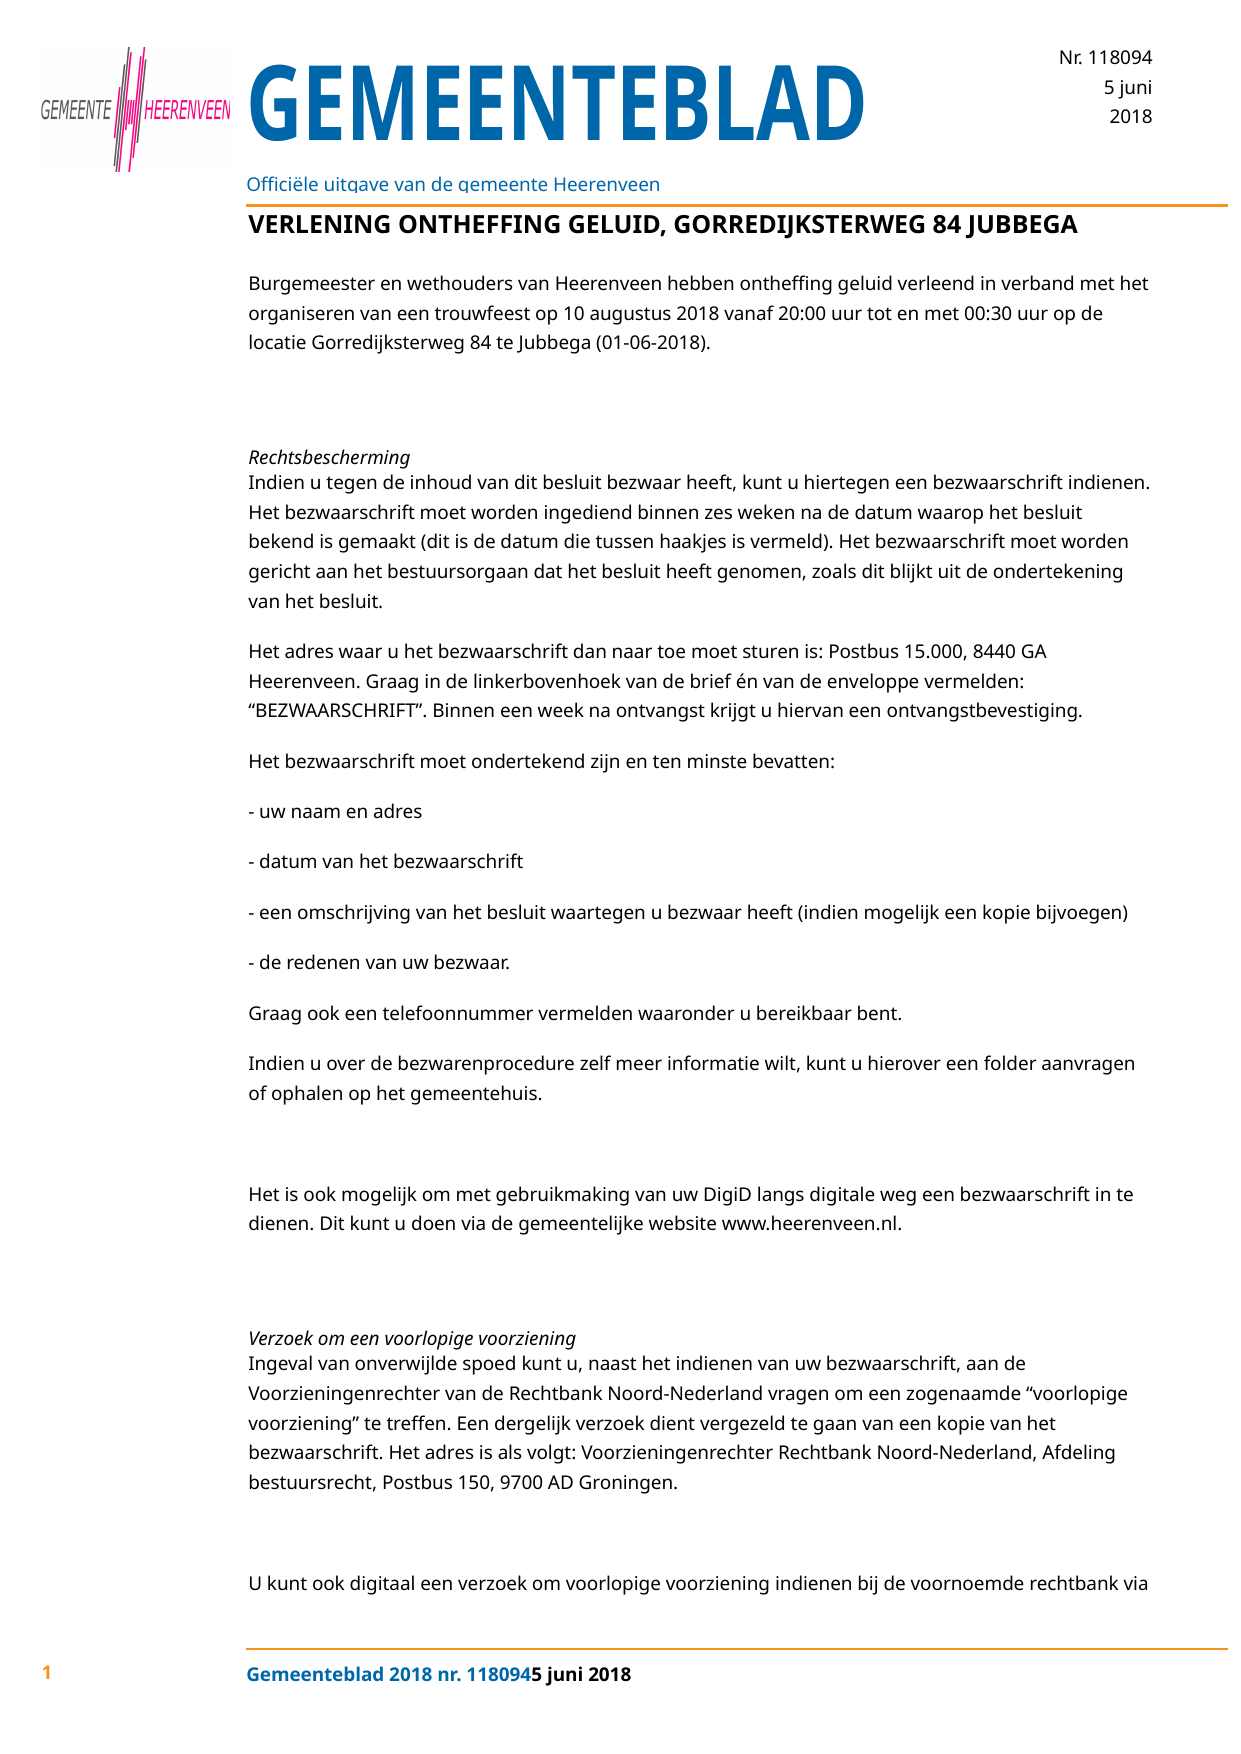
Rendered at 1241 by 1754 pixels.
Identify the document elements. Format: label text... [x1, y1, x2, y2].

text - datum van het bezwaarschrift [248, 849, 1152, 874]
text - een omschrijving van het besluit waartegen u bezwaar heeft (indien mogelijk een kopie bijvoegen) [248, 899, 1152, 925]
text Het is ook mogelijk om met gebruikmaking van uw DigiD langs digitale weg een bezwaarschrift in te dienen. Dit kunt u doen via de gemeentelijke website www.heerenveen.nl. [248, 1181, 1152, 1236]
text Indien u over de bezwarenprocedure zelf meer informatie wilt, kunt u hierover een folder aanvragen of ophalen op het gemeentehuis. [248, 1050, 1152, 1106]
text Ingeval van onverwijlde spoed kunt u, naast het indienen van uw bezwaarschrift, aan de Voorzieningenrechter van de Rechtbank Noord-Nederland vragen om een zogenaamde “voorlopige voorziening” te treffen. Een dergelijk verzoek dient vergezeld te gaan van een kopie van het bezwaarschrift. Het adres is als volgt: Voorzieningenrechter Rechtbank Noord-Nederland, Afdeling bestuursrecht, Postbus 150, 9700 AD Groningen. [248, 1351, 1152, 1494]
text Rechtsbescherming [248, 444, 1152, 469]
text VERLENING ONTHEFFING GELUID, GORREDIJKSTERWEG 84 JUBBEGA [248, 207, 1152, 241]
text - de redenen van uw bezwaar. [248, 949, 1152, 975]
text Verzoek om een voorlopige voorziening [248, 1325, 1152, 1351]
text Burgemeester en wethouders van Heerenveen hebben ontheffing geluid verleend in verband met het organiseren van een trouwfeest op 10 augustus 2018 vanaf 20:00 uur tot en met 00:30 uur op de locatie Gorredijksterweg 84 te Jubbega (01-06-2018). [248, 270, 1152, 355]
text Indien u tegen de inhoud van dit besluit bezwaar heeft, kunt u hiertegen een bezwaarschrift indienen. Het bezwaarschrift moet worden ingediend binnen zes weken na de datum waarop het besluit bekend is gemaakt (dit is de datum die tussen haakjes is vermeld). Het bezwaarschrift moet worden gericht aan het bestuursorgaan dat het besluit heeft genomen, zoals dit blijkt uit de ondertekening van het besluit. [248, 469, 1152, 614]
text Het adres waar u het bezwaarschrift dan naar toe moet sturen is: Postbus 15.000, 8440 GA Heerenveen. Graag in de linkerbovenhoek van de brief én van de enveloppe vermelden: “BEZWAARSCHRIFT”. Binnen een week na ontvangst krijgt u hiervan een ontvangstbevestiging. [248, 638, 1152, 723]
text U kunt ook digitaal een verzoek om voorlopige voorziening indienen bij de voornoemde rechtbank via [248, 1570, 1152, 1595]
text Het bezwaarschrift moet ondertekend zijn en ten minste bevatten: [248, 748, 1152, 774]
picture [41, 47, 231, 172]
text - uw naam en adres [248, 798, 1152, 824]
text Graag ook een telefoonnummer vermelden waaronder u bereikbaar bent. [248, 1000, 1152, 1026]
